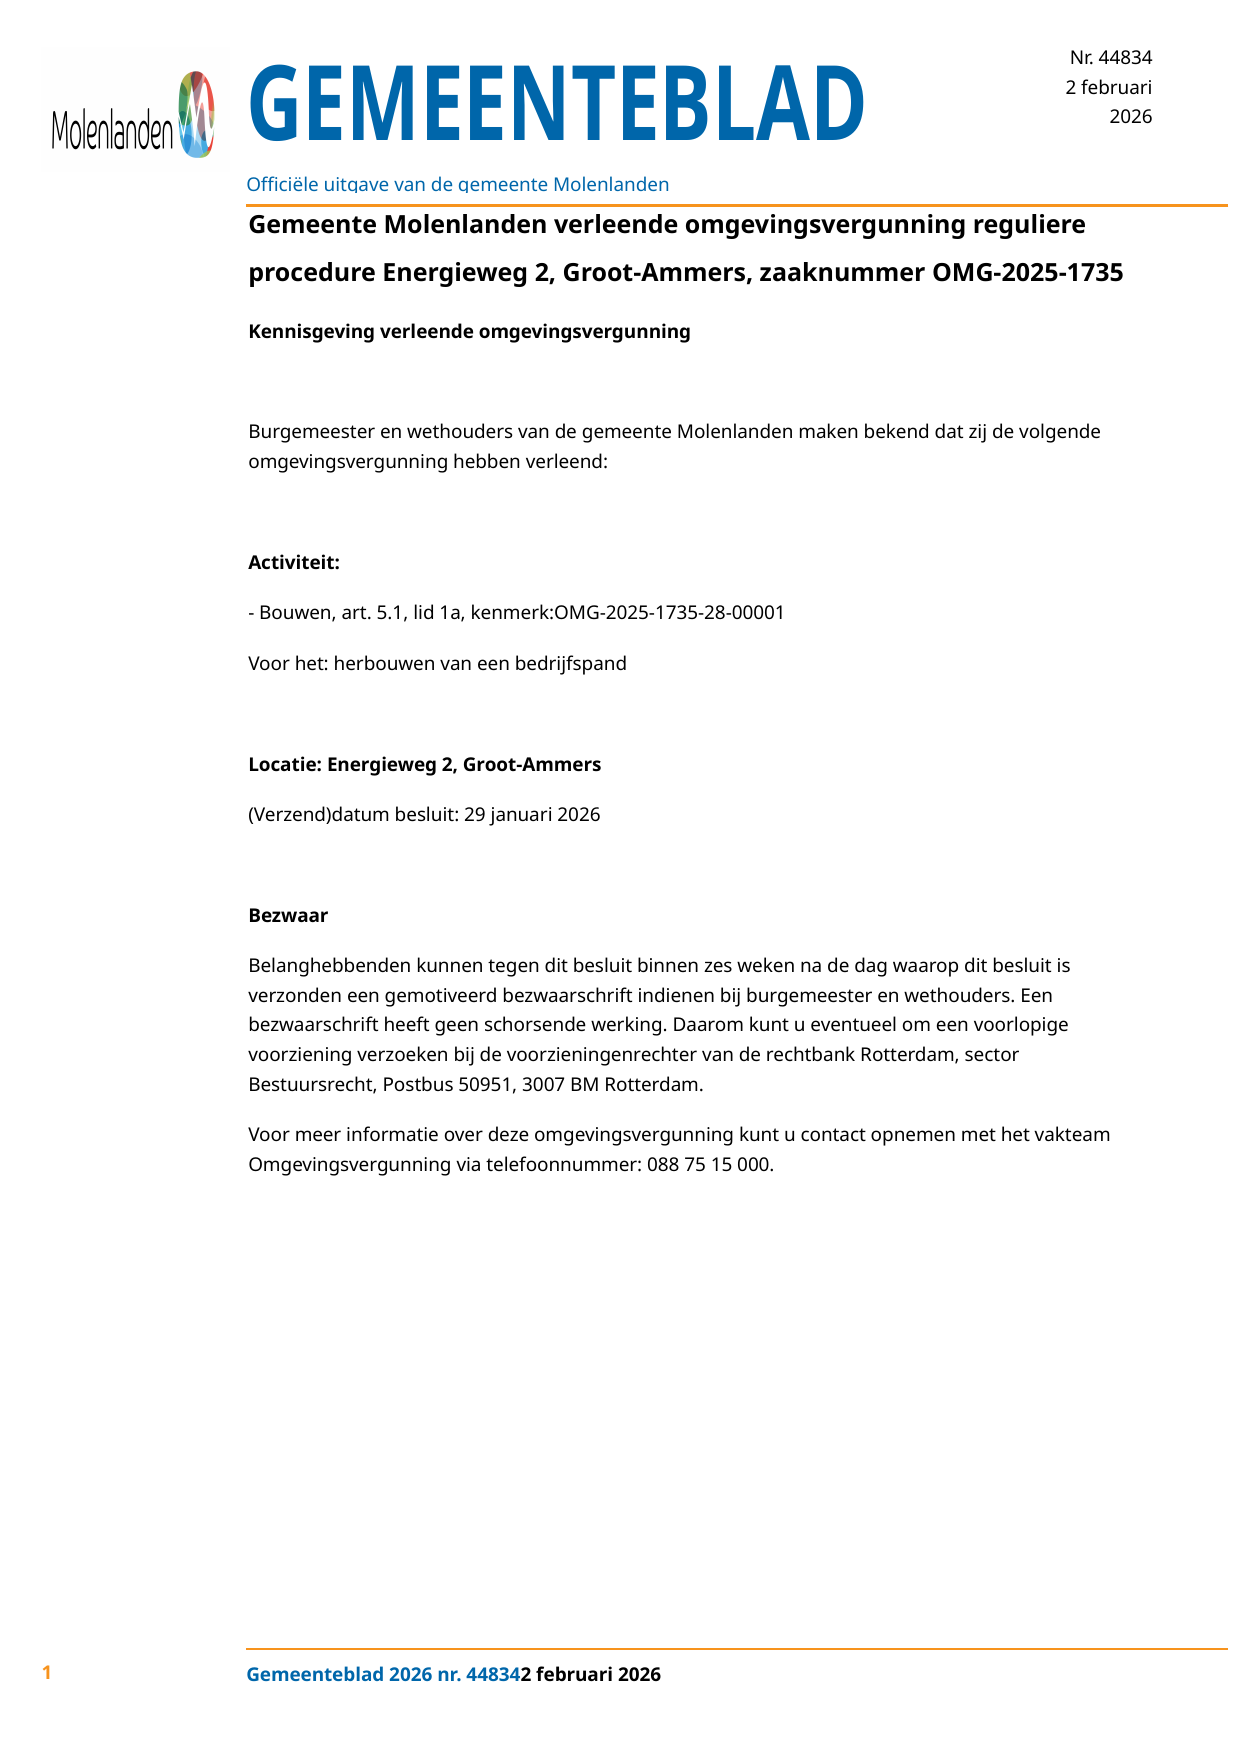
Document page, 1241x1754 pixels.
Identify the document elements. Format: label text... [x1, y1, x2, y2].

text Gemeente Molenlanden verleende omgevingsvergunning reguliere procedure Energieweg 2, Groot-Ammers, zaaknummer OMG-2025-1735 [248, 207, 1152, 288]
text Kennisgeving verleende omgevingsvergunning [248, 318, 1152, 344]
text Voor meer informatie over deze omgevingsvergunning kunt u contact opnemen met het vakteam Omgevingsvergunning via telefoonnummer: 088 75 15 000. [248, 1121, 1152, 1177]
text (Verzend)datum besluit: 29 januari 2026 [248, 801, 1152, 827]
text Bezwaar [248, 902, 1152, 928]
picture [41, 47, 231, 172]
text Burgemeester en wethouders van de gemeente Molenlanden maken bekend dat zij de volgende omgevingsvergunning hebben verleend: [248, 419, 1152, 474]
text - Bouwen, art. 5.1, lid 1a, kenmerk:OMG-2025-1735-28-00001 [248, 599, 1152, 625]
text Voor het: herbouwen van een bedrijfspand [248, 650, 1152, 676]
text Belanghebbenden kunnen tegen dit besluit binnen zes weken na de dag waarop dit besluit is verzonden een gemotiveerd bezwaarschrift indienen bij burgemeester en wethouders. Een bezwaarschrift heeft geen schorsende werking. Daarom kunt u eventueel om een voorlopige voorziening verzoeken bij de voorzieningenrechter van de rechtbank Rotterdam, sector Bestuursrecht, Postbus 50951, 3007 BM Rotterdam. [248, 952, 1152, 1097]
text Activiteit: [248, 549, 1152, 575]
text Locatie: Energieweg 2, Groot-Ammers [248, 751, 1152, 777]
